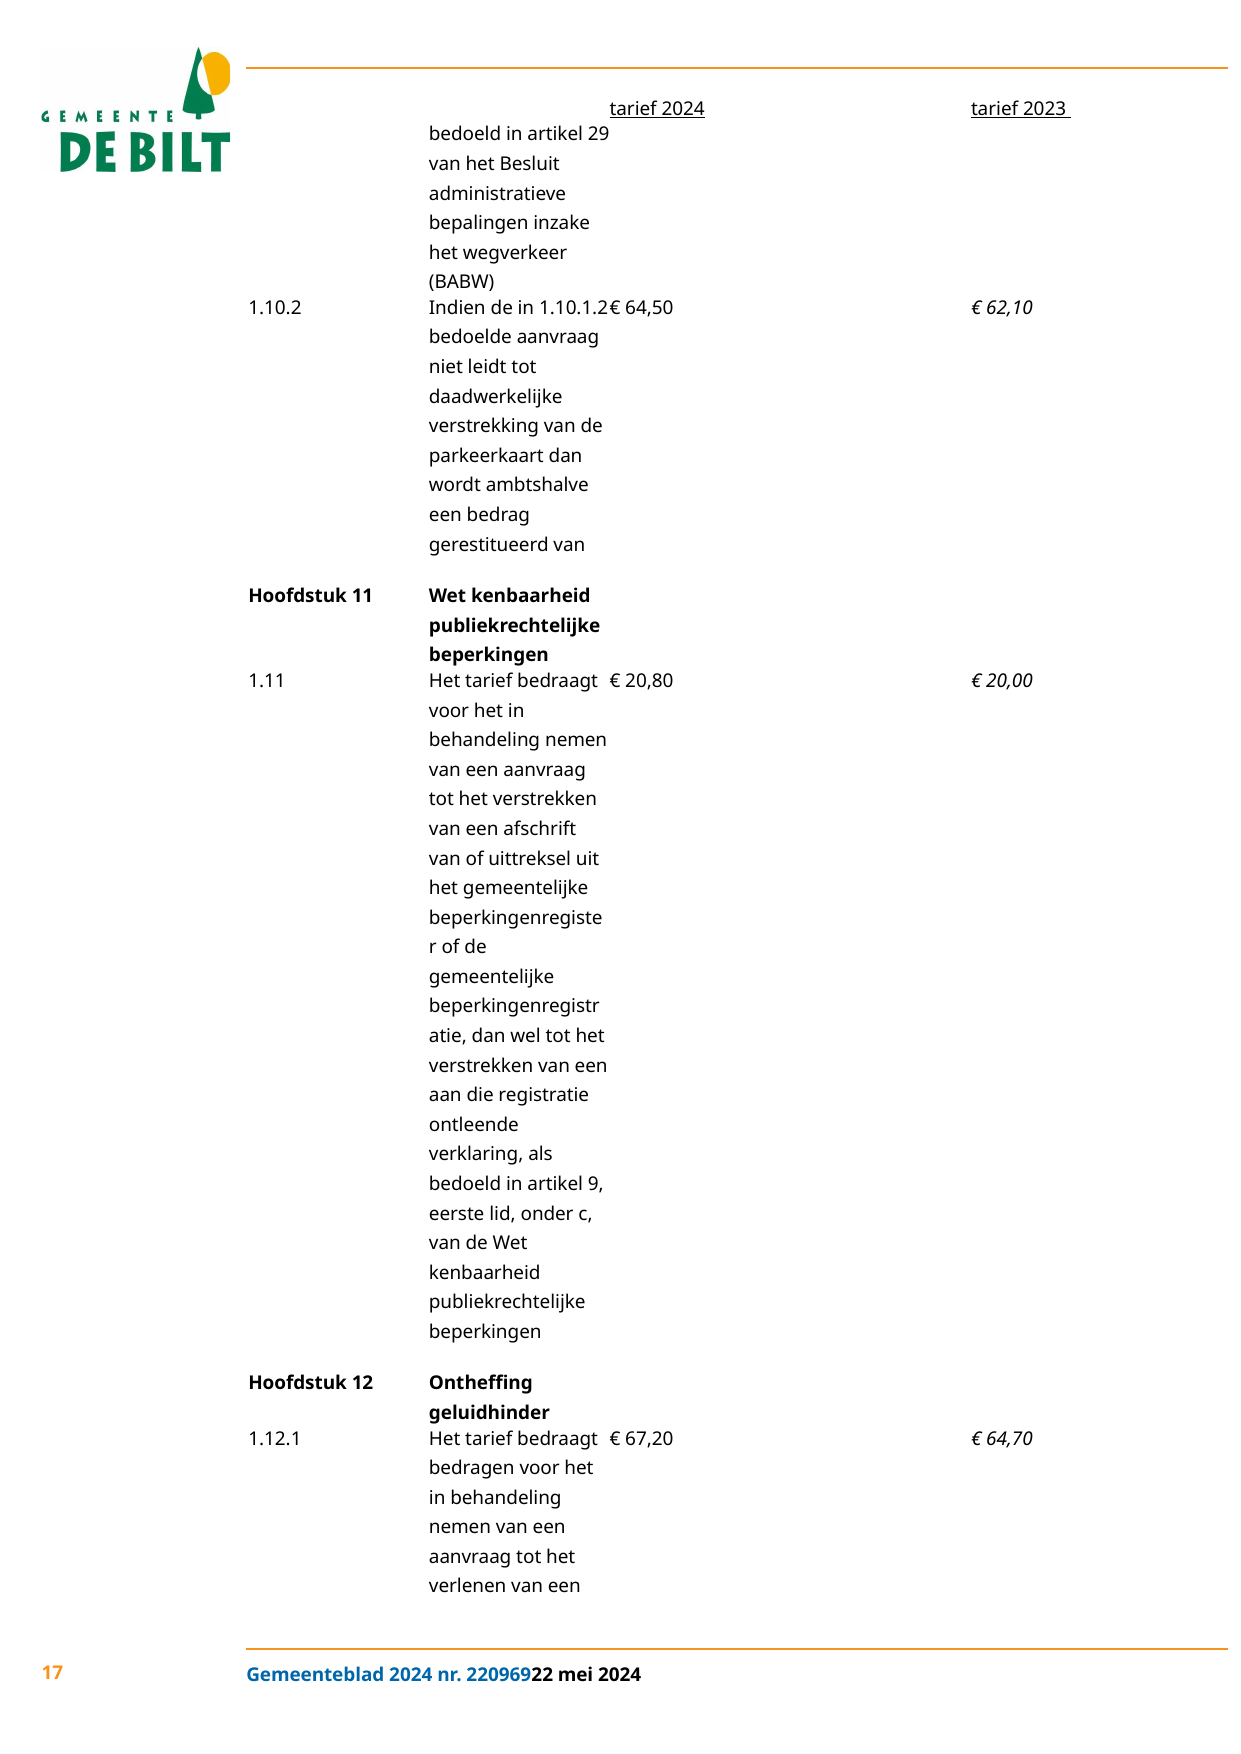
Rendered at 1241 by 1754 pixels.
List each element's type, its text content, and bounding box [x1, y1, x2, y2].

table_cell [248, 1344, 429, 1369]
table_cell Hoofdstuk 11 [248, 582, 429, 667]
table_cell [971, 582, 1152, 667]
table_cell Het tarief bedraagt voor het in behandeling nemen van een aanvraag tot het verstrekken van een afschrift van of uittreksel uit het gemeentelijke beperkingenregister of de gemeentelijke beperkingenregistratie, dan wel tot het verstrekken van een aan die registratie ontleende verklaring, als bedoeld in artikel 9, eerste lid, onder c, van de Wet kenbaarheid publiekrechtelijke beperkingen [429, 667, 609, 1344]
table_cell 1.11 [248, 667, 429, 1344]
table_cell € 64,50 [609, 294, 971, 557]
table_header tarief 2023 [971, 95, 1152, 121]
table_cell € 20,80 [609, 667, 971, 1344]
table_cell [609, 557, 971, 582]
table_cell [971, 557, 1152, 582]
table_cell € 20,00 [971, 667, 1152, 1344]
table_cell Ontheffing geluidhinder [429, 1370, 609, 1425]
picture [41, 47, 231, 172]
table_cell [971, 1370, 1152, 1425]
table_cell [609, 1344, 971, 1369]
table_cell Het tarief bedraagt bedragen voor het in behandeling nemen van een aanvraag tot het verlenen van een [429, 1425, 609, 1598]
table_cell Hoofdstuk 12 [248, 1370, 429, 1425]
table_cell 1.10.2 [248, 294, 429, 557]
table_header tarief 2024 [609, 95, 971, 121]
table_cell € 62,10 [971, 294, 1152, 557]
table_cell [609, 582, 971, 667]
table_cell € 67,20 [609, 1425, 971, 1598]
table_cell [429, 557, 609, 582]
table_cell 1.12.1 [248, 1425, 429, 1598]
table_cell [971, 121, 1152, 294]
table_cell Indien de in 1.10.1.2 bedoelde aanvraag niet leidt tot daadwerkelijke verstrekking van de parkeerkaart dan wordt ambtshalve een bedrag gerestitueerd van [429, 294, 609, 557]
table_cell [971, 1344, 1152, 1369]
table_cell € 64,70 [971, 1425, 1152, 1598]
table_cell [609, 1370, 971, 1425]
table_cell bedoeld in artikel 29 van het Besluit administratieve bepalingen inzake het wegverkeer (BABW) [429, 121, 609, 294]
table_cell [248, 557, 429, 582]
table_cell Wet kenbaarheid publiekrechtelijke beperkingen [429, 582, 609, 667]
table_header [248, 95, 429, 121]
table_header [429, 95, 609, 121]
table_cell [429, 1344, 609, 1369]
table_cell [248, 121, 429, 294]
table_cell [609, 121, 971, 294]
